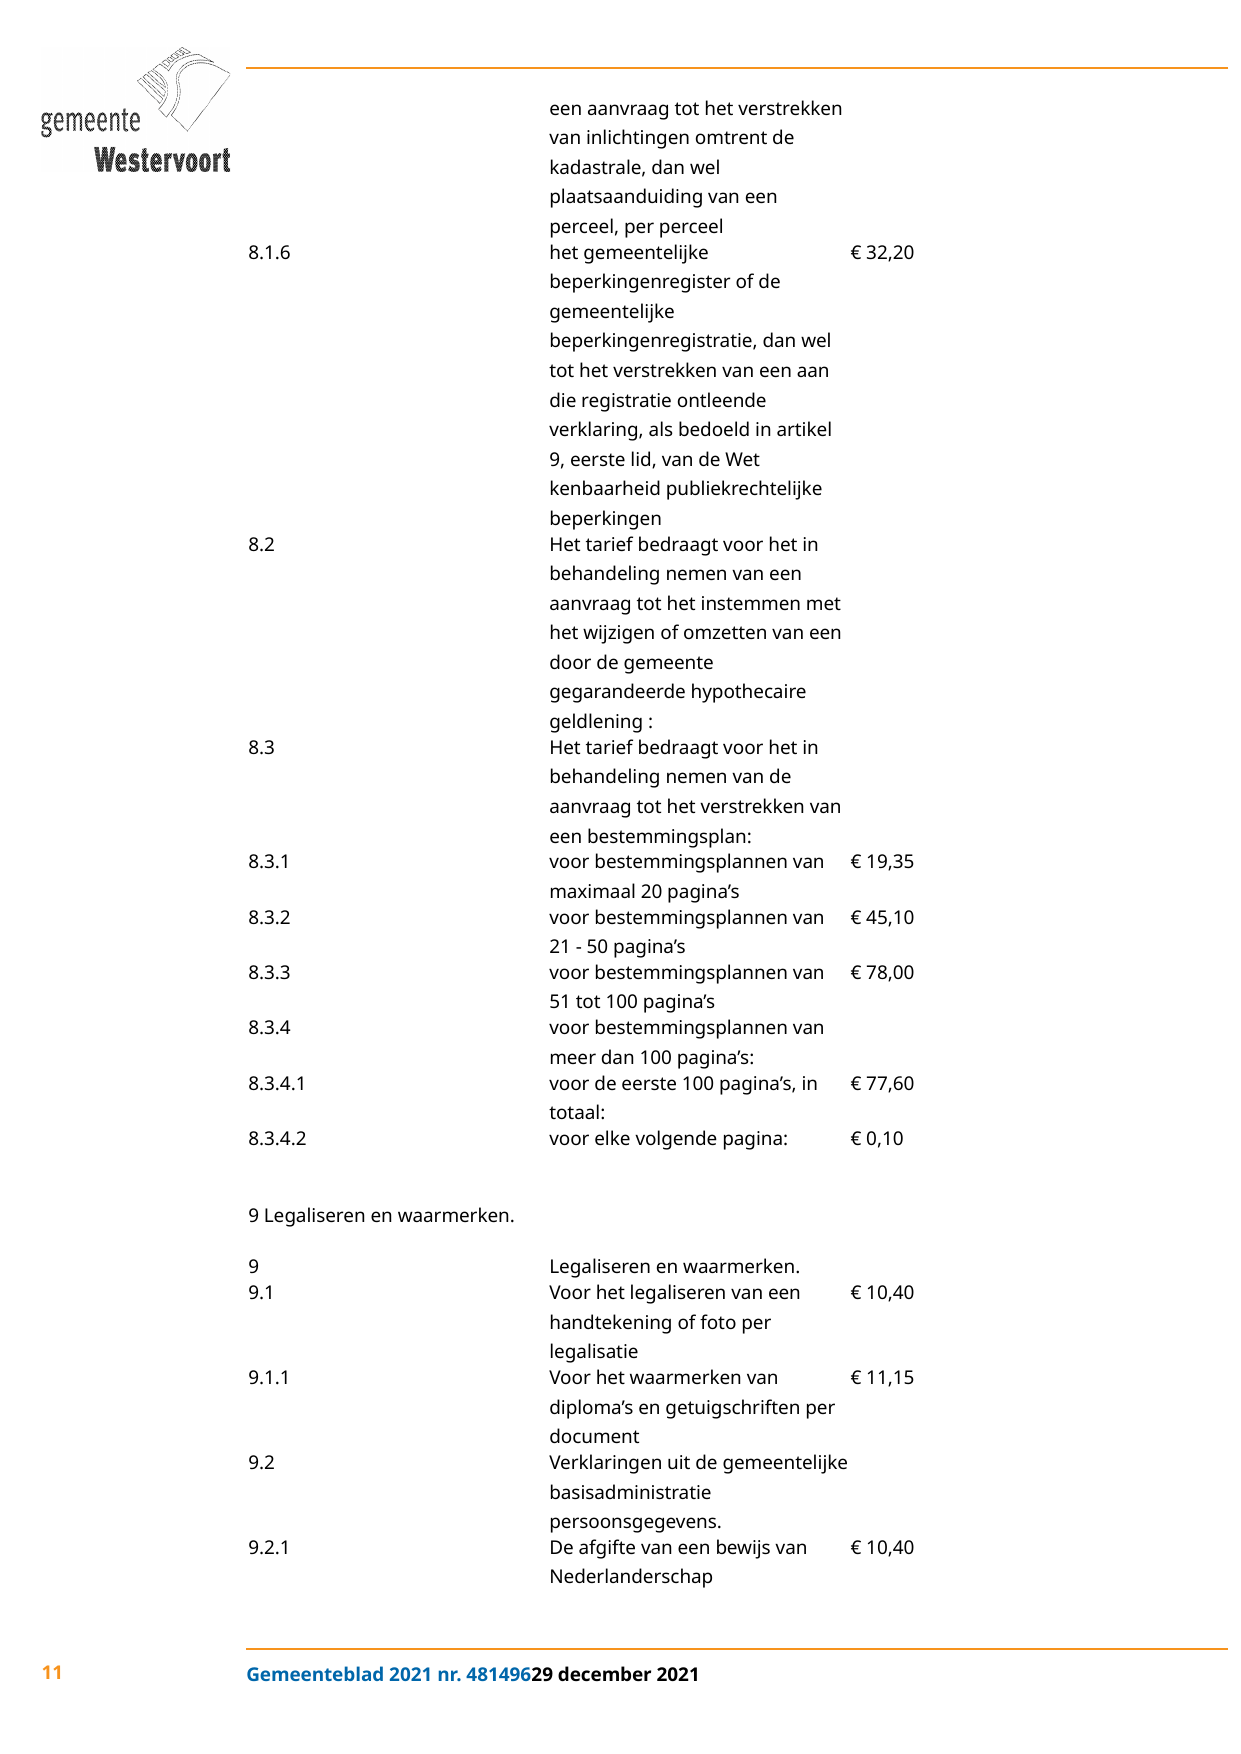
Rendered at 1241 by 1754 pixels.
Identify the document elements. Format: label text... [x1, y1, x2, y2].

table_cell 8.3 [248, 734, 549, 848]
table_cell Voor het legaliseren van een handtekening of foto per legalisatie [549, 1280, 850, 1364]
table_cell [850, 95, 1001, 239]
table_cell [1001, 849, 1152, 904]
table_cell [549, 1177, 850, 1202]
table_cell voor bestemmingsplannen van maximaal 20 pagina’s [549, 849, 850, 904]
table_cell 8.2 [248, 531, 549, 734]
table_cell voor bestemmingsplannen van meer dan 100 pagina’s: [549, 1015, 850, 1070]
table_cell [1001, 1449, 1152, 1534]
table_cell [850, 1228, 1001, 1254]
table_cell [1001, 1364, 1152, 1449]
table_cell 9.1.1 [248, 1364, 549, 1449]
table_cell [850, 1202, 1001, 1228]
table_cell 9.2 [248, 1449, 549, 1534]
table_cell [1001, 1228, 1152, 1254]
table_cell € 11,15 [850, 1364, 1001, 1449]
table_cell [850, 1177, 1001, 1202]
table_cell [1001, 959, 1152, 1014]
table_cell 9 [248, 1254, 549, 1279]
table_cell [1001, 1070, 1152, 1125]
table_cell het gemeentelijke beperkingenregister of de gemeentelijke beperkingenregistratie, dan wel tot het verstrekken van een aan die registratie ontleende verklaring, als bedoeld in artikel 9, eerste lid, van de Wet kenbaarheid publiekrechtelijke beperkingen [549, 239, 850, 531]
table_cell voor bestemmingsplannen van 51 tot 100 pagina’s [549, 959, 850, 1014]
table_cell [1001, 95, 1152, 239]
table_cell 8.3.2 [248, 904, 549, 959]
table_cell Legaliseren en waarmerken. [549, 1254, 850, 1279]
table_cell Het tarief bedraagt voor het in behandeling nemen van een aanvraag tot het instemmen met het wijzigen of omzetten van een door de gemeente gegarandeerde hypothecaire geldlening : [549, 531, 850, 734]
table_cell [1001, 904, 1152, 959]
table_cell [1001, 1015, 1152, 1070]
table_cell [248, 1177, 549, 1202]
picture [41, 47, 231, 172]
table_cell [1001, 1534, 1152, 1589]
table_cell [850, 734, 1001, 848]
table_cell [248, 1151, 549, 1177]
table_cell [1001, 1151, 1152, 1177]
table_cell Verklaringen uit de gemeentelijke basisadministratie persoonsgegevens. [549, 1449, 850, 1534]
table_cell € 10,40 [850, 1534, 1001, 1589]
table_cell [1001, 1280, 1152, 1364]
table_cell [850, 1151, 1001, 1177]
table_cell voor elke volgende pagina: [549, 1125, 850, 1151]
table_cell [248, 1228, 850, 1254]
table_cell Het tarief bedraagt voor het in behandeling nemen van de aanvraag tot het verstrekken van een bestemmingsplan: [549, 734, 850, 848]
table_cell € 19,35 [850, 849, 1001, 904]
table_cell [1001, 1177, 1152, 1202]
table_cell [850, 531, 1001, 734]
table_cell [850, 1254, 1001, 1279]
table_cell [1001, 1254, 1152, 1279]
table_cell 8.3.3 [248, 959, 549, 1014]
table_cell € 45,10 [850, 904, 1001, 959]
table_cell Voor het waarmerken van diploma’s en getuigschriften per document [549, 1364, 850, 1449]
table_cell 9.1 [248, 1280, 549, 1364]
table_cell 9 Legaliseren en waarmerken. [248, 1202, 850, 1228]
table_cell 8.1.6 [248, 239, 549, 531]
table_cell [549, 1151, 850, 1177]
table_cell [1001, 1125, 1152, 1151]
table_cell € 10,40 [850, 1280, 1001, 1364]
table_cell [850, 1015, 1001, 1070]
table_cell [1001, 734, 1152, 848]
table_cell [1001, 1202, 1152, 1228]
table_cell 8.3.1 [248, 849, 549, 904]
table_cell 9.2.1 [248, 1534, 549, 1589]
table_cell € 78,00 [850, 959, 1001, 1014]
table_cell 8.3.4.1 [248, 1070, 549, 1125]
table_cell De afgifte van een bewijs van Nederlanderschap [549, 1534, 850, 1589]
table_cell een aanvraag tot het verstrekken van inlichtingen omtrent de kadastrale, dan wel plaatsaanduiding van een perceel, per perceel [549, 95, 850, 239]
table_cell voor de eerste 100 pagina’s, in totaal: [549, 1070, 850, 1125]
table_cell € 0,10 [850, 1125, 1001, 1151]
table_cell voor bestemmingsplannen van 21 - 50 pagina’s [549, 904, 850, 959]
table_cell 8.3.4.2 [248, 1125, 549, 1151]
table_cell [850, 1449, 1001, 1534]
table_cell [248, 95, 549, 239]
table_cell € 32,20 [850, 239, 1001, 531]
table_cell 8.3.4 [248, 1015, 549, 1070]
table_cell € 77,60 [850, 1070, 1001, 1125]
table_cell [1001, 531, 1152, 734]
table_cell [1001, 239, 1152, 531]
